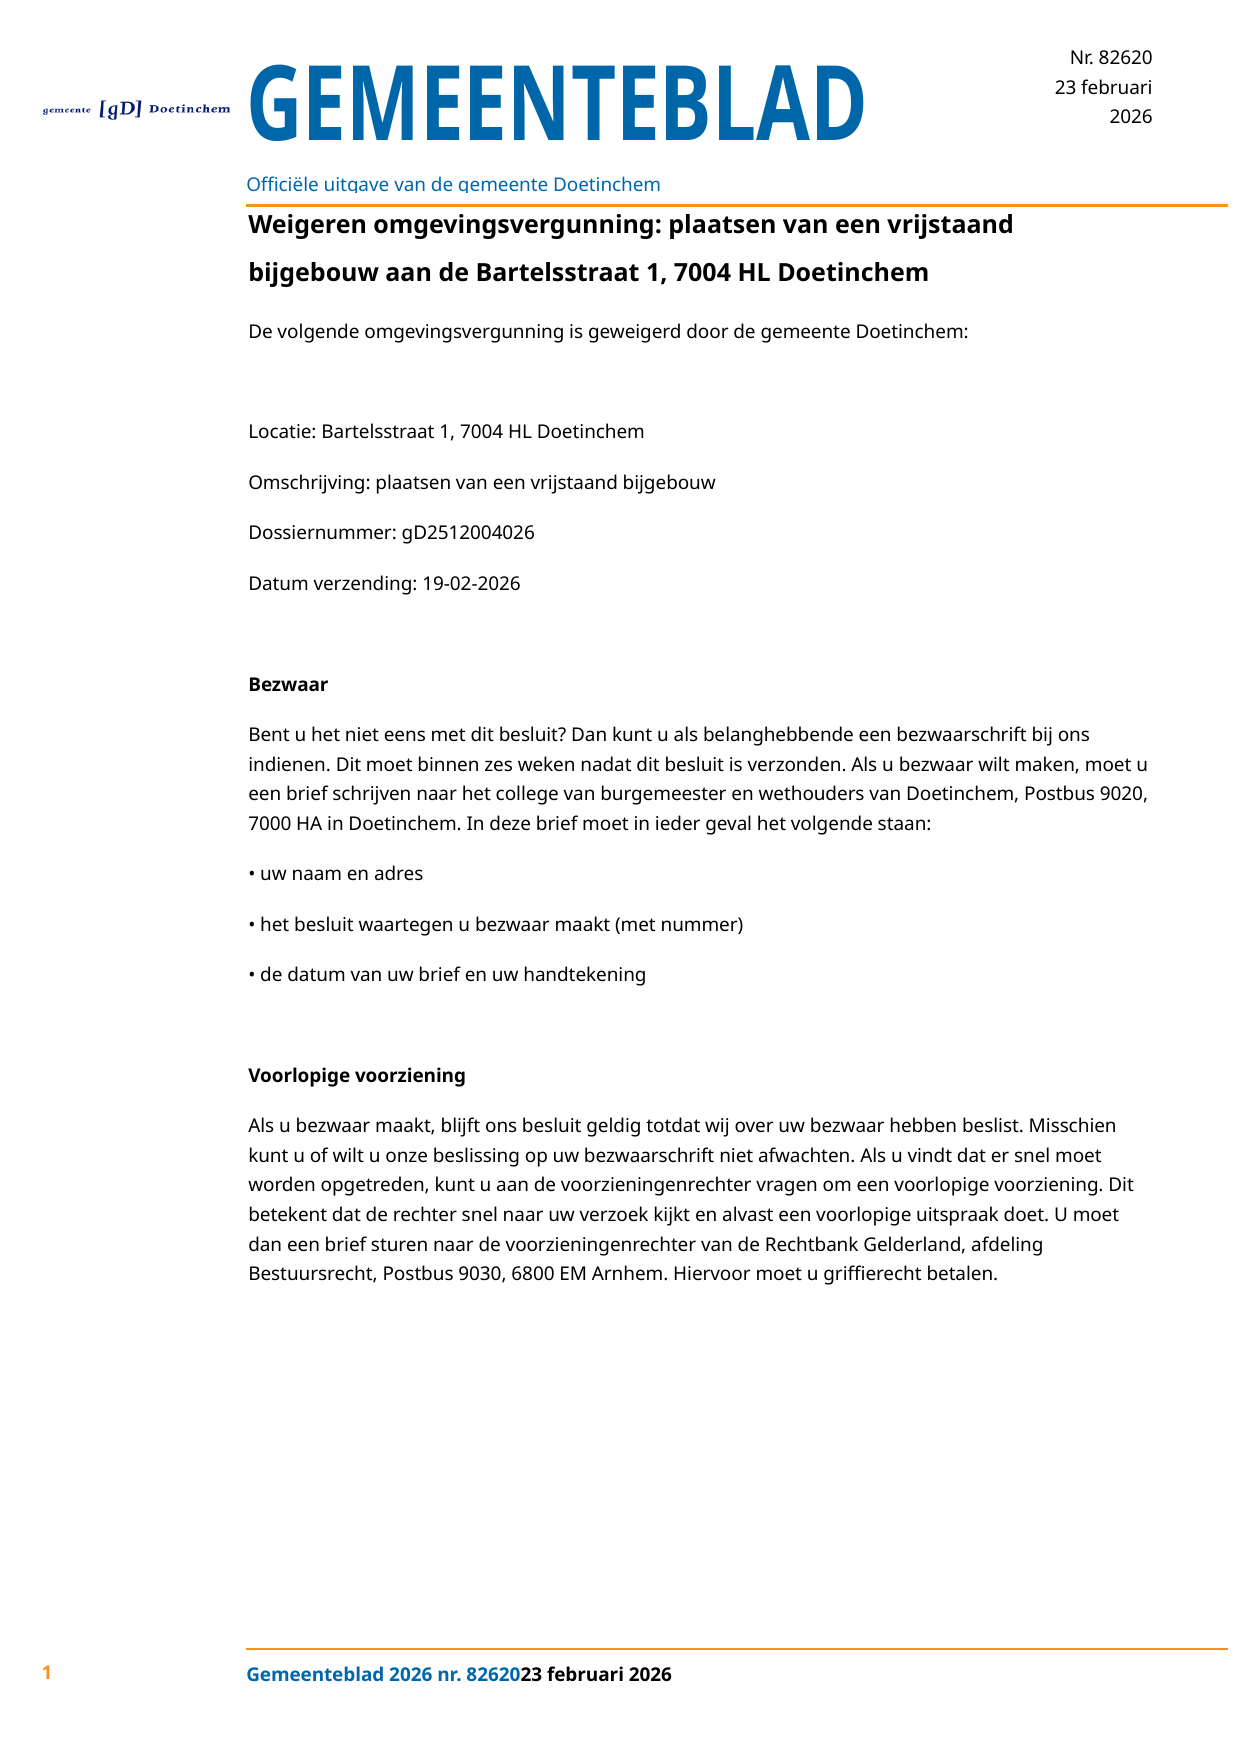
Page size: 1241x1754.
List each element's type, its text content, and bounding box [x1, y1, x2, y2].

text Locatie: Bartelsstraat 1, 7004 HL Doetinchem [248, 419, 1152, 444]
text Weigeren omgevingsvergunning: plaatsen van een vrijstaand bijgebouw aan de Bartelsstraat 1, 7004 HL Doetinchem [248, 207, 1152, 288]
text • het besluit waartegen u bezwaar maakt (met nummer) [248, 911, 1152, 937]
text Dossiernummer: gD2512004026 [248, 519, 1152, 545]
picture [41, 47, 231, 172]
text De volgende omgevingsvergunning is geweigerd door de gemeente Doetinchem: [248, 318, 1152, 344]
text Omschrijving: plaatsen van een vrijstaand bijgebouw [248, 469, 1152, 495]
text Als u bezwaar maakt, blijft ons besluit geldig totdat wij over uw bezwaar hebben beslist. Misschien kunt u of wilt u onze beslissing op uw bezwaarschrift niet afwachten. Als u vindt dat er snel moet worden opgetreden, kunt u aan de voorzieningenrechter vragen om een voorlopige voorziening. Dit betekent dat de rechter snel naar uw verzoek kijkt en alvast een voorlopige uitspraak doet. U moet dan een brief sturen naar de voorzieningenrechter van de Rechtbank Gelderland, afdeling Bestuursrecht, Postbus 9030, 6800 EM Arnhem. Hiervoor moet u griffierecht betalen. [248, 1112, 1152, 1286]
text • de datum van uw brief en uw handtekening [248, 961, 1152, 987]
text Bezwaar [248, 671, 1152, 697]
text Bent u het niet eens met dit besluit? Dan kunt u als belanghebbende een bezwaarschrift bij ons indienen. Dit moet binnen zes weken nadat dit besluit is verzonden. Als u bezwaar wilt maken, moet u een brief schrijven naar het college van burgemeester en wethouders van Doetinchem, Postbus 9020, 7000 HA in Doetinchem. In deze brief moet in ieder geval het volgende staan: [248, 721, 1152, 836]
text Datum verzending: 19-02-2026 [248, 570, 1152, 596]
text Voorlopige voorziening [248, 1062, 1152, 1088]
text • uw naam en adres [248, 860, 1152, 886]
